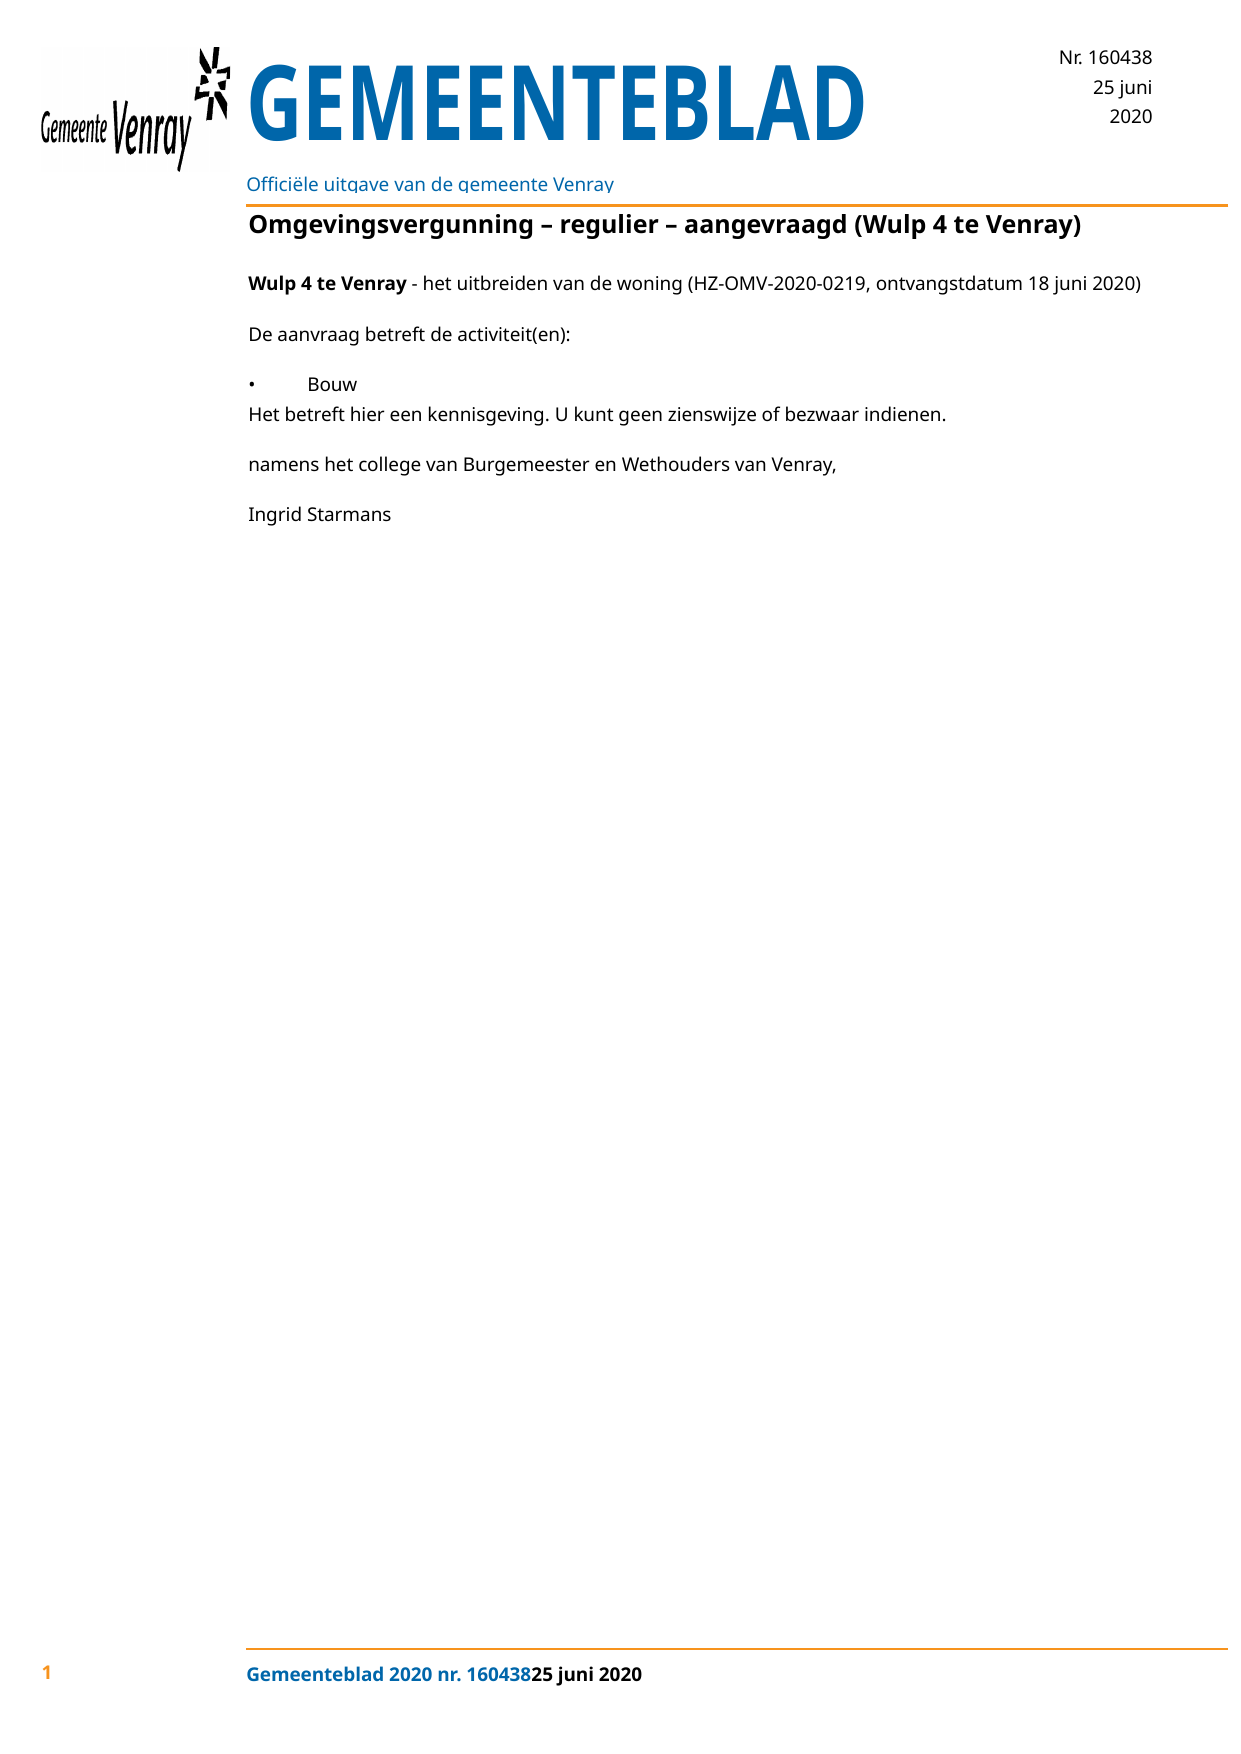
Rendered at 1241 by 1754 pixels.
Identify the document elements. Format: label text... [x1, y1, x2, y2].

text Omgevingsvergunning – regulier – aangevraagd (Wulp 4 te Venray) [248, 207, 1152, 241]
text De aanvraag betreft de activiteit(en): [248, 321, 1152, 346]
list Bouw [248, 371, 1152, 397]
text Ingrid Starmans [248, 502, 1152, 527]
text Wulp 4 te Venray - het uitbreiden van de woning (HZ-OMV-2020-0219, ontvangstdatum 18 juni 2020) [248, 270, 1152, 296]
text Het betreft hier een kennisgeving. U kunt geen zienswijze of bezwaar indienen. [248, 401, 1152, 426]
text namens het college van Burgemeester en Wethouders van Venray, [248, 451, 1152, 477]
picture [41, 47, 231, 172]
